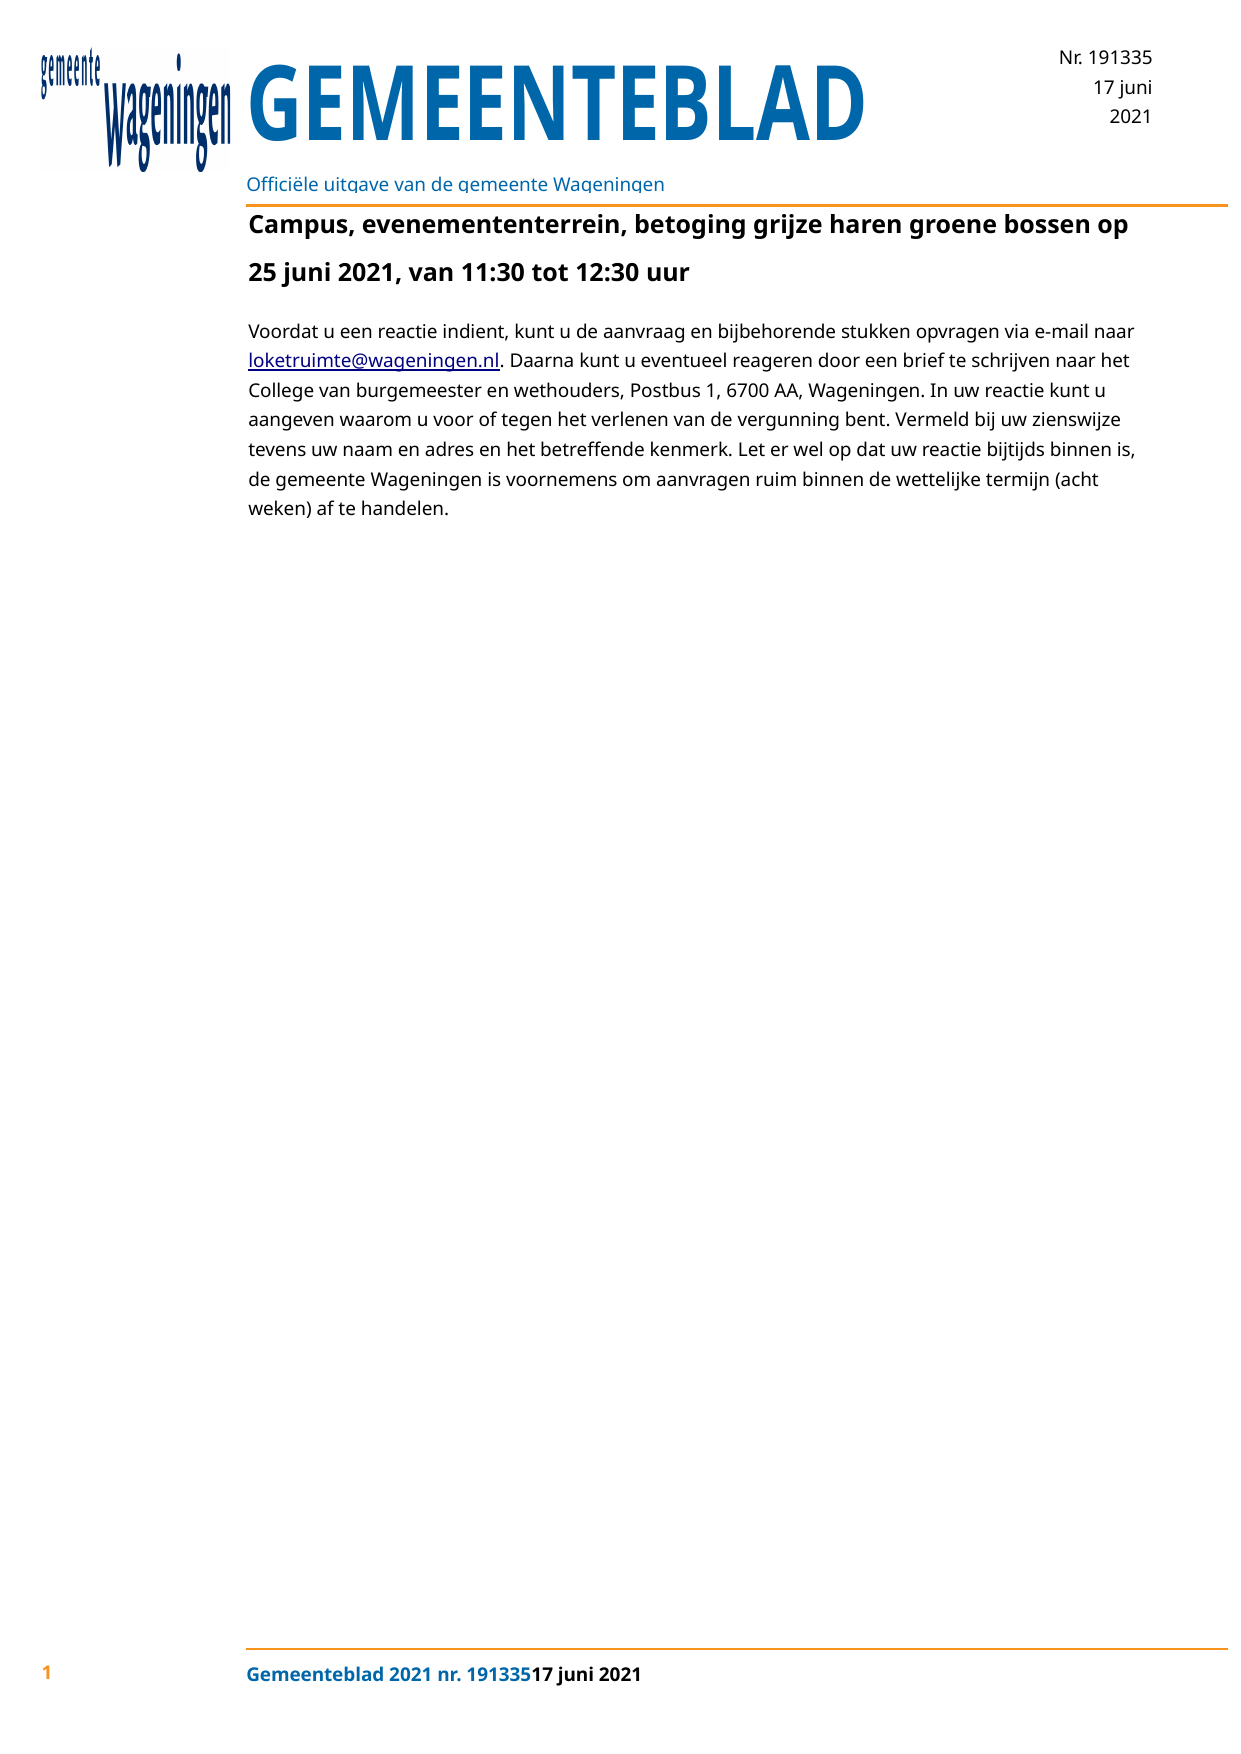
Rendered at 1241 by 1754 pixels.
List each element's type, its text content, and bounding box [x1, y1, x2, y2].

text Voordat u een reactie indient, kunt u de aanvraag en bijbehorende stukken opvragen via e-mail naar loketruimte@wageningen.nl. Daarna kunt u eventueel reageren door een brief te schrijven naar het College van burgemeester en wethouders, Postbus 1, 6700 AA, Wageningen. In uw reactie kunt u aangeven waarom u voor of tegen het verlenen van de vergunning bent. Vermeld bij uw zienswijze tevens uw naam en adres en het betreffende kenmerk. Let er wel op dat uw reactie bijtijds binnen is, de gemeente Wageningen is voornemens om aanvragen ruim binnen de wettelijke termijn (acht weken) af te handelen. [248, 318, 1152, 521]
text Campus, evenemententerrein, betoging grijze haren groene bossen op 25 juni 2021, van 11:30 tot 12:30 uur [248, 207, 1152, 288]
picture [41, 47, 231, 172]
